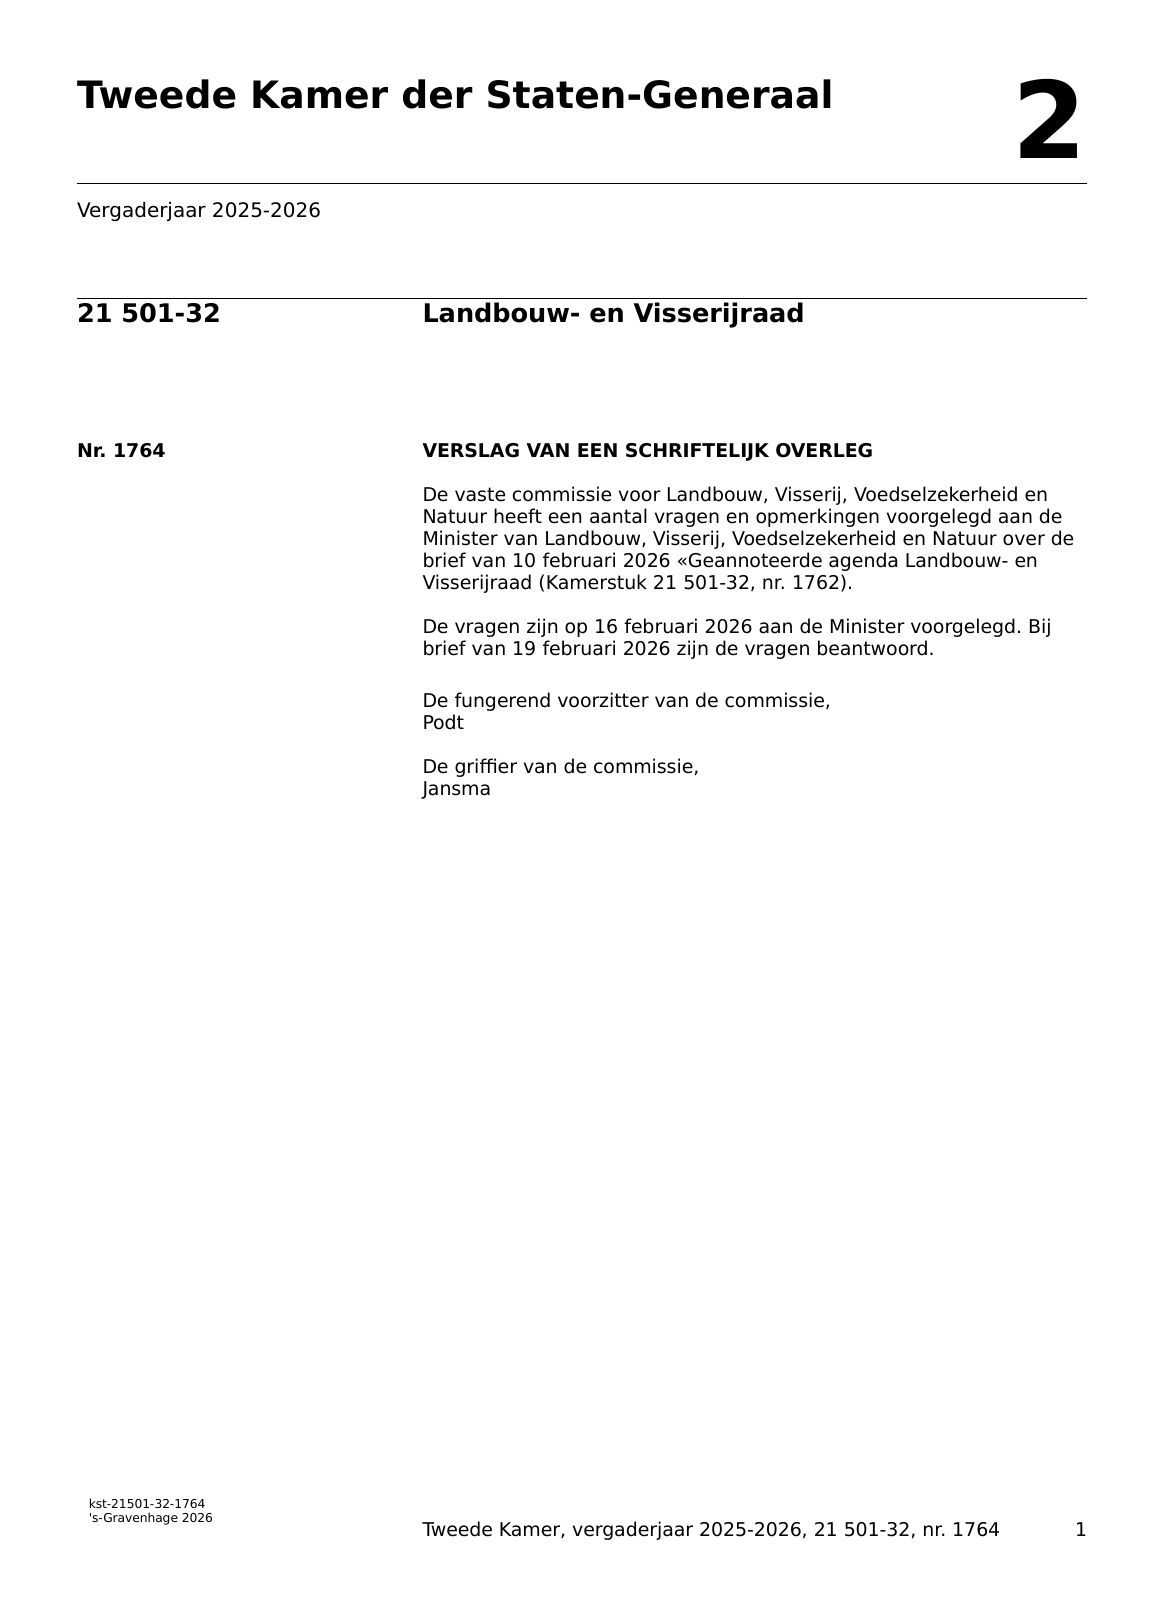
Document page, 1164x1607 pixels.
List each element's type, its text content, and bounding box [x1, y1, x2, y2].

text De vragen zijn op 16 februari 2026 aan de Minister voorgelegd. Bij brief van 19 februari 2026 zijn de vragen beantwoord. [422, 616, 1087, 660]
text De vaste commissie voor Landbouw, Visserij, Voedselzekerheid en Natuur heeft een aantal vragen en opmerkingen voorgelegd aan de Minister van Landbouw, Visserij, Voedselzekerheid en Natuur over de brief van 10 februari 2026 «Geannoteerde agenda Landbouw- en Visserijraad (Kamerstuk 21 501-32, nr. 1762). [422, 484, 1087, 594]
text 's-Gravenhage 2026 [88, 1511, 323, 1525]
table_header 2 [886, 59, 1087, 183]
table_header Tweede Kamer der Staten-Generaal [77, 59, 886, 183]
text kst-21501-32-1764 [88, 1497, 323, 1511]
text De griffier van de commissie, Jansma [422, 756, 1087, 800]
subtitle 21 501-32 Landbouw- en Visserijraad [77, 299, 1087, 329]
table_cell Vergaderjaar 2025-2026 [77, 184, 1087, 298]
subtitle Nr. 1764 VERSLAG VAN EEN SCHRIFTELIJK OVERLEG [77, 440, 1087, 462]
text De fungerend voorzitter van de commissie, Podt [422, 690, 1087, 734]
